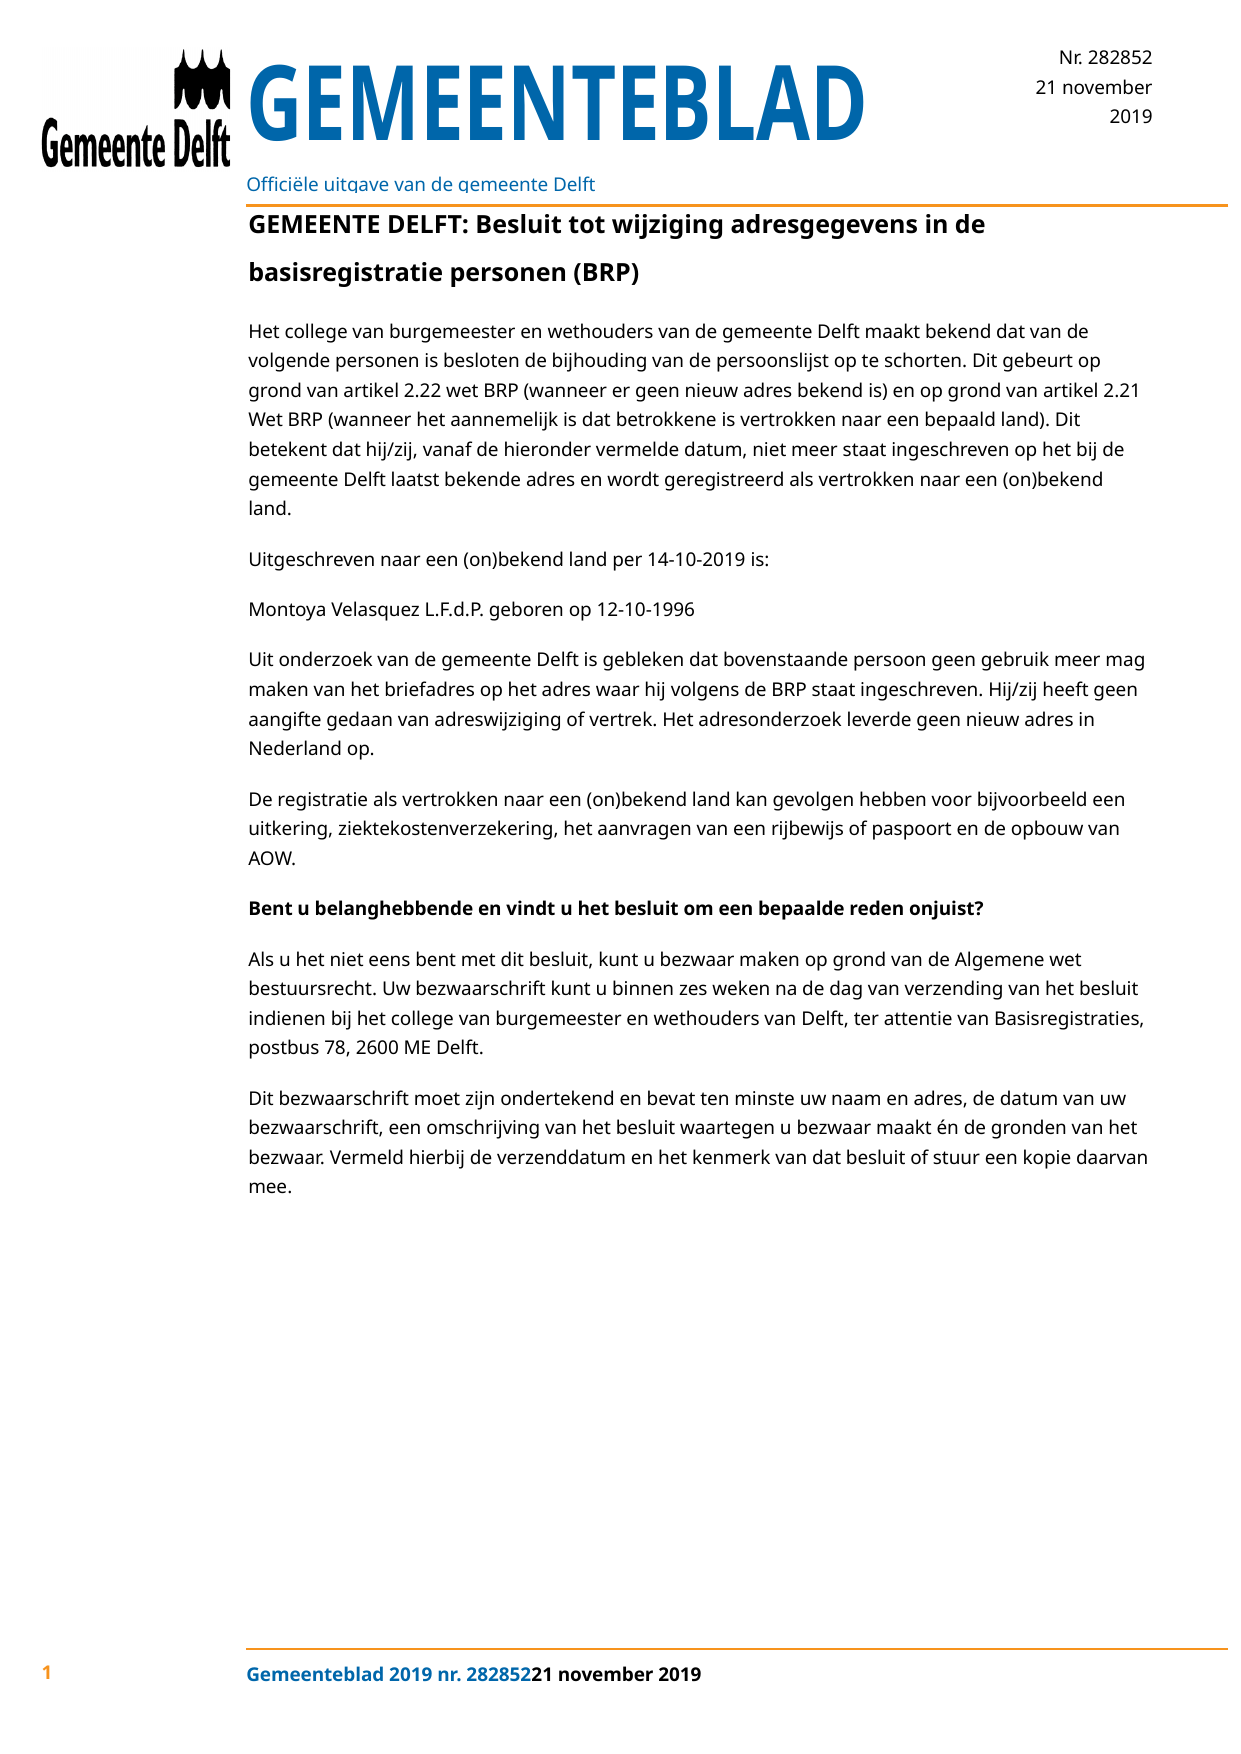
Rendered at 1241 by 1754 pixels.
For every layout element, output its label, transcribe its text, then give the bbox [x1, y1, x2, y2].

text Montoya Velasquez L.F.d.P. geboren op 12-10-1996 [248, 596, 1152, 622]
text GEMEENTE DELFT: Besluit tot wijziging adresgegevens in de basisregistratie personen (BRP) [248, 207, 1152, 288]
text Dit bezwaarschrift moet zijn ondertekend en bevat ten minste uw naam en adres, de datum van uw bezwaarschrift, een omschrijving van het besluit waartegen u bezwaar maakt én de gronden van het bezwaar. Vermeld hierbij de verzenddatum en het kenmerk van dat besluit of stuur een kopie daarvan mee. [248, 1085, 1152, 1199]
text De registratie als vertrokken naar een (on)bekend land kan gevolgen hebben voor bijvoorbeeld een uitkering, ziektekostenverzekering, het aanvragen van een rijbewijs of paspoort en de opbouw van AOW. [248, 786, 1152, 871]
text Bent u belanghebbende en vindt u het besluit om een bepaalde reden onjuist? [248, 895, 1152, 921]
text Uitgeschreven naar een (on)bekend land per 14-10-2019 is: [248, 546, 1152, 572]
text Uit onderzoek van de gemeente Delft is gebleken dat bovenstaande persoon geen gebruik meer mag maken van het briefadres op het adres waar hij volgens de BRP staat ingeschreven. Hij/zij heeft geen aangifte gedaan van adreswijziging of vertrek. Het adresonderzoek leverde geen nieuw adres in Nederland op. [248, 647, 1152, 761]
picture [41, 47, 231, 172]
text Als u het niet eens bent met dit besluit, kunt u bezwaar maken op grond van de Algemene wet bestuursrecht. Uw bezwaarschrift kunt u binnen zes weken na de dag van verzending van het besluit indienen bij het college van burgemeester en wethouders van Delft, ter attentie van Basisregistraties, postbus 78, 2600 ME Delft. [248, 946, 1152, 1060]
text Het college van burgemeester en wethouders van de gemeente Delft maakt bekend dat van de volgende personen is besloten de bijhouding van de persoonslijst op te schorten. Dit gebeurt op grond van artikel 2.22 wet BRP (wanneer er geen nieuw adres bekend is) en op grond van artikel 2.21 Wet BRP (wanneer het aannemelijk is dat betrokkene is vertrokken naar een bepaald land). Dit betekent dat hij/zij, vanaf de hieronder vermelde datum, niet meer staat ingeschreven op het bij de gemeente Delft laatst bekende adres en wordt geregistreerd als vertrokken naar een (on)bekend land. [248, 318, 1152, 521]
